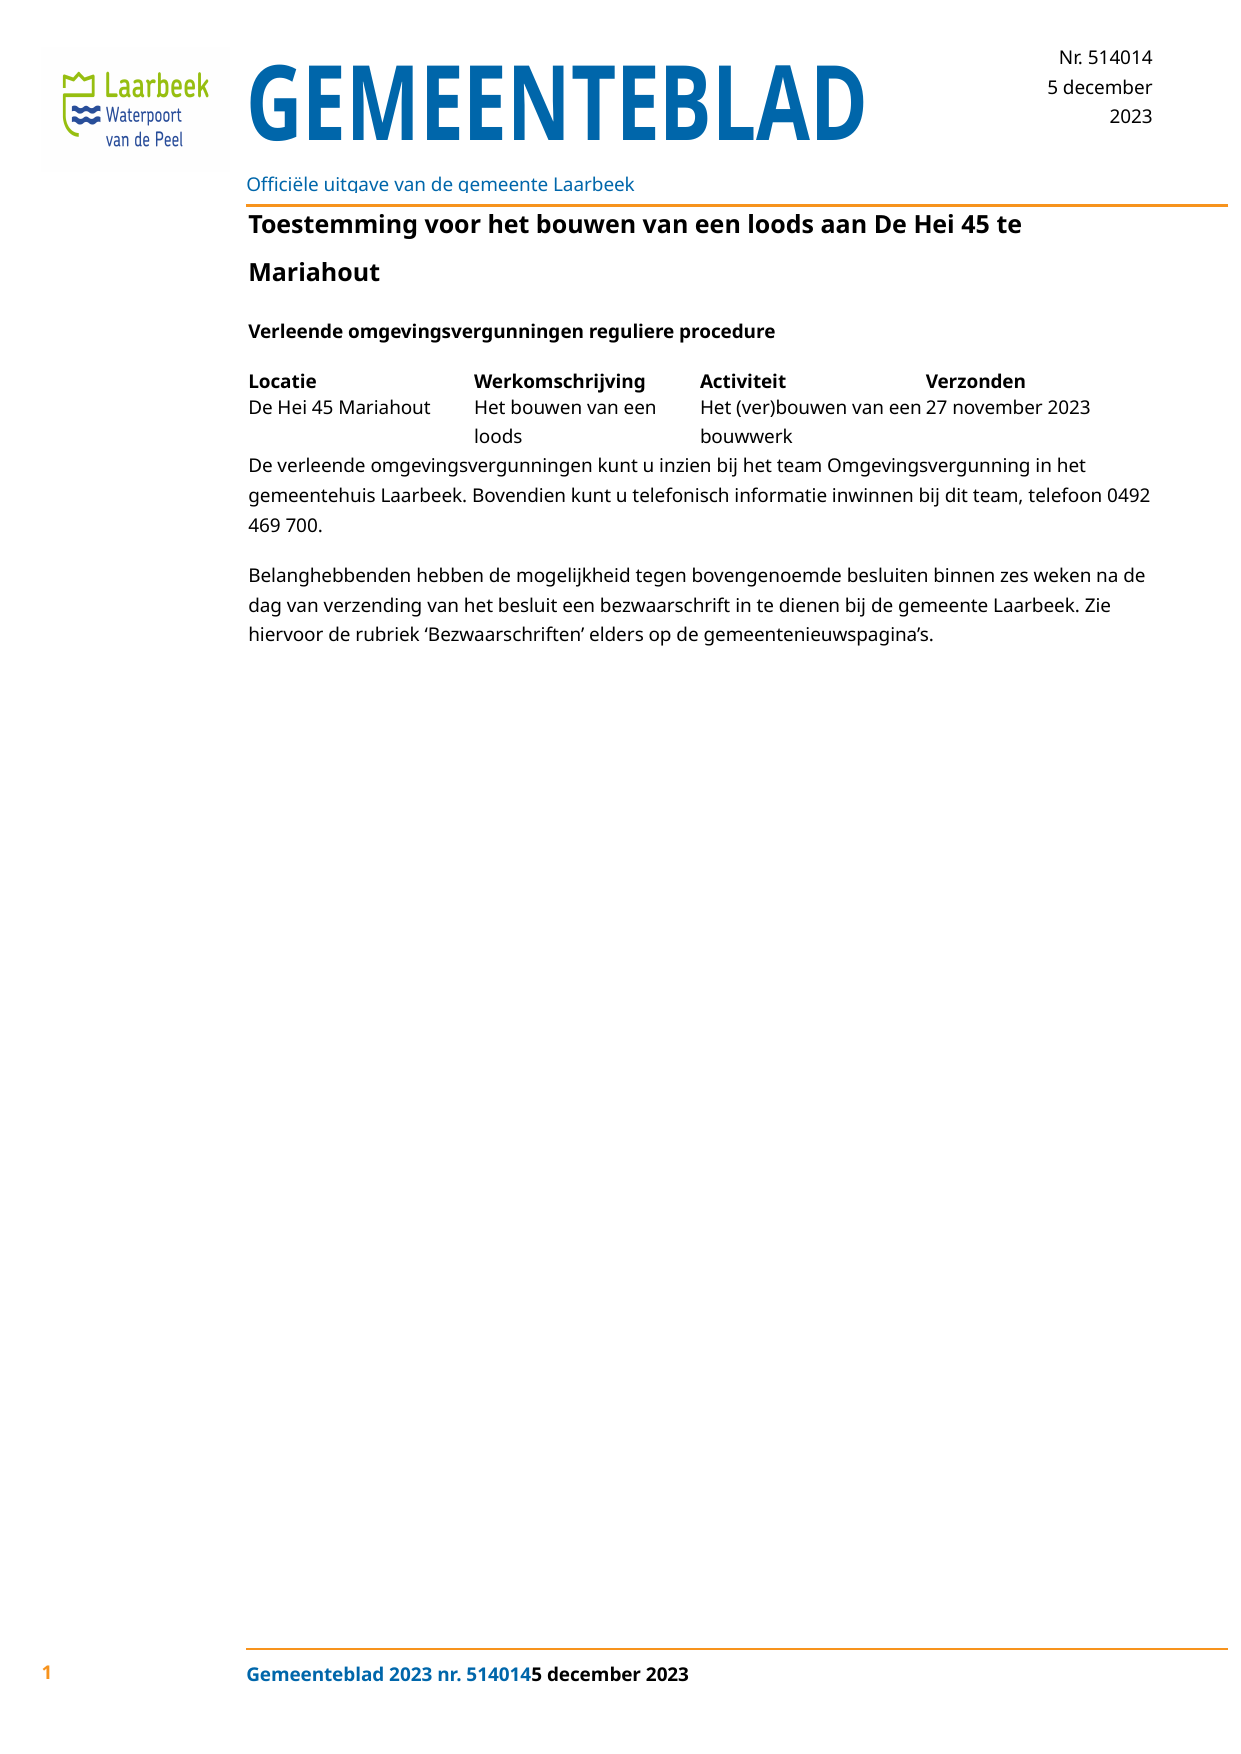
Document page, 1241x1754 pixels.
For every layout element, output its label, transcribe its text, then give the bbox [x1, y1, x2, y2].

table_cell Het (ver)bouwen van een bouwwerk [700, 394, 926, 449]
table_cell 27 november 2023 [926, 394, 1152, 449]
picture [41, 47, 231, 172]
table_cell Het bouwen van een loods [474, 394, 700, 449]
text Belanghebbenden hebben de mogelijkheid tegen bovengenoemde besluiten binnen zes weken na de dag van verzending van het besluit een bezwaarschrift in te dienen bij de gemeente Laarbeek. Zie hiervoor de rubriek ‘Bezwaarschriften’ elders op de gemeentenieuwspagina’s. [248, 562, 1152, 647]
table_header Locatie [248, 369, 474, 394]
text Toestemming voor het bouwen van een loods aan De Hei 45 te Mariahout [248, 207, 1152, 288]
text Verleende omgevingsvergunningen reguliere procedure [248, 318, 1152, 344]
table_cell De Hei 45 Mariahout [248, 394, 474, 449]
table_header Werkomschrijving [474, 369, 700, 394]
text De verleende omgevingsvergunningen kunt u inzien bij het team Omgevingsvergunning in het gemeentehuis Laarbeek. Bovendien kunt u telefonisch informatie inwinnen bij dit team, telefoon 0492 469 700. [248, 453, 1152, 538]
table_header Verzonden [926, 369, 1152, 394]
table_header Activiteit [700, 369, 926, 394]
